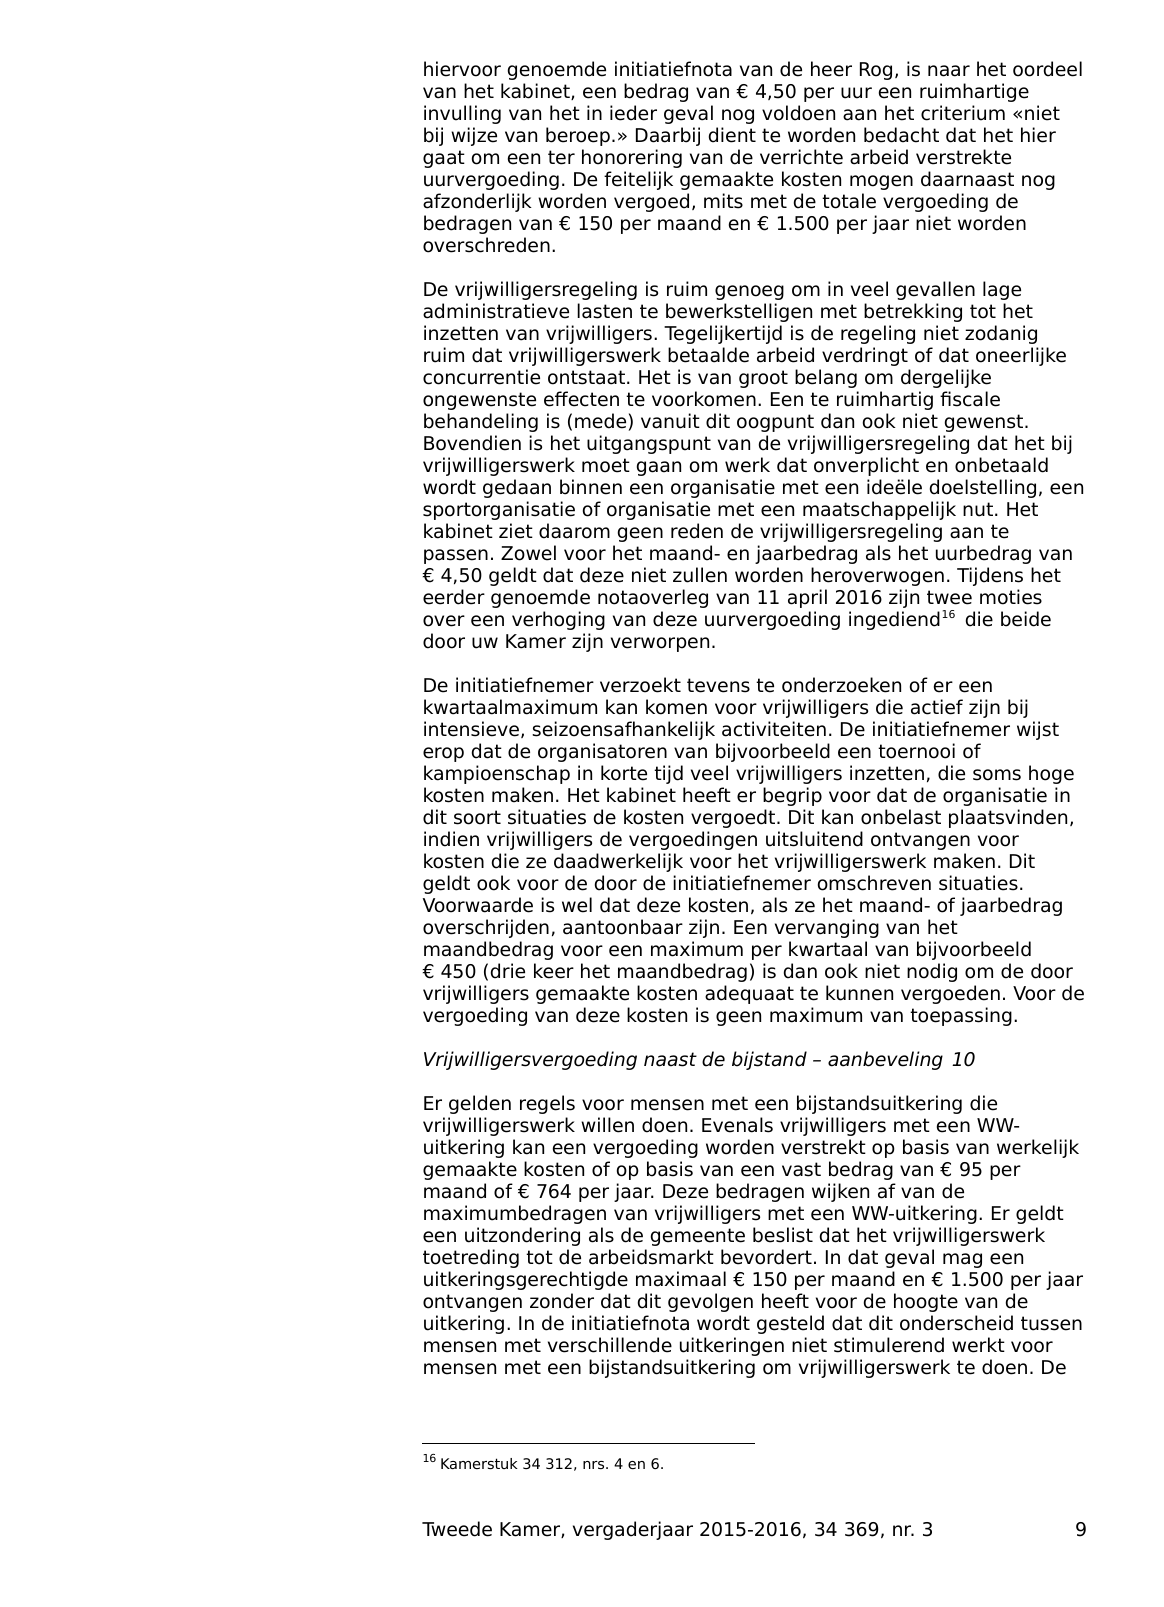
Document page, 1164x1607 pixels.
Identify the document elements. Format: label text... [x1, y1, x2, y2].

subtitle Vrijwilligersvergoeding naast de bijstand – aanbeveling 10 [422, 1049, 1087, 1071]
text Kamerstuk 34 312, nrs. 4 en 6. [422, 1452, 1087, 1474]
text Er gelden regels voor mensen met een bijstandsuitkering die vrijwilligerswerk willen doen. Evenals vrijwilligers met een WW-uitkering kan een vergoeding worden verstrekt op basis van werkelijk gemaakte kosten of op basis van een vast bedrag van € 95 per maand of € 764 per jaar. Deze bedragen wijken af van de maximumbedragen van vrijwilligers met een WW-uitkering. Er geldt een uitzondering als de gemeente beslist dat het vrijwilligerswerk toetreding tot de arbeidsmarkt bevordert. In dat geval mag een uitkeringsgerechtigde maximaal € 150 per maand en € 1.500 per jaar ontvangen zonder dat dit gevolgen heeft voor de hoogte van de uitkering. In de initiatiefnota wordt gesteld dat dit onderscheid tussen mensen met verschillende uitkeringen niet stimulerend werkt voor mensen met een bijstandsuitkering om vrijwilligerswerk te doen. De [422, 1093, 1087, 1379]
text De initiatiefnemer verzoekt tevens te onderzoeken of er een kwartaalmaximum kan komen voor vrijwilligers die actief zijn bij intensieve, seizoensafhankelijk activiteiten. De initiatiefnemer wijst erop dat de organisatoren van bijvoorbeeld een toernooi of kampioenschap in korte tijd veel vrijwilligers inzetten, die soms hoge kosten maken. Het kabinet heeft er begrip voor dat de organisatie in dit soort situaties de kosten vergoedt. Dit kan onbelast plaatsvinden, indien vrijwilligers de vergoedingen uitsluitend ontvangen voor kosten die ze daadwerkelijk voor het vrijwilligerswerk maken. Dit geldt ook voor de door de initiatiefnemer omschreven situaties. Voorwaarde is wel dat deze kosten, als ze het maand- of jaarbedrag overschrijden, aantoonbaar zijn. Een vervanging van het maandbedrag voor een maximum per kwartaal van bijvoorbeeld € 450 (drie keer het maandbedrag) is dan ook niet nodig om de door vrijwilligers gemaakte kosten adequaat te kunnen vergoeden. Voor de vergoeding van deze kosten is geen maximum van toepassing. [422, 675, 1087, 1027]
text hiervoor genoemde initiatiefnota van de heer Rog, is naar het oordeel van het kabinet, een bedrag van € 4,50 per uur een ruimhartige invulling van het in ieder geval nog voldoen aan het criterium «niet bij wijze van beroep.» Daarbij dient te worden bedacht dat het hier gaat om een ter honorering van de verrichte arbeid verstrekte uurvergoeding. De feitelijk gemaakte kosten mogen daarnaast nog afzonderlijk worden vergoed, mits met de totale vergoeding de bedragen van € 150 per maand en € 1.500 per jaar niet worden overschreden. [422, 59, 1087, 257]
text De vrijwilligersregeling is ruim genoeg om in veel gevallen lage administratieve lasten te bewerkstelligen met betrekking tot het inzetten van vrijwilligers. Tegelijkertijd is de regeling niet zodanig ruim dat vrijwilligerswerk betaalde arbeid verdringt of dat oneerlijke concurrentie ontstaat. Het is van groot belang om dergelijke ongewenste effecten te voorkomen. Een te ruimhartig fiscale behandeling is (mede) vanuit dit oogpunt dan ook niet gewenst. Bovendien is het uitgangspunt van de vrijwilligersregeling dat het bij vrijwilligerswerk moet gaan om werk dat onverplicht en onbetaald wordt gedaan binnen een organisatie met een ideële doelstelling, een sportorganisatie of organisatie met een maatschappelijk nut. Het kabinet ziet daarom geen reden de vrijwilligersregeling aan te passen. Zowel voor het maand- en jaarbedrag als het uurbedrag van € 4,50 geldt dat deze niet zullen worden heroverwogen. Tijdens het eerder genoemde notaoverleg van 11 april 2016 zijn twee moties over een verhoging van deze uurvergoeding ingediend die beide door uw Kamer zijn verworpen. [422, 279, 1087, 653]
